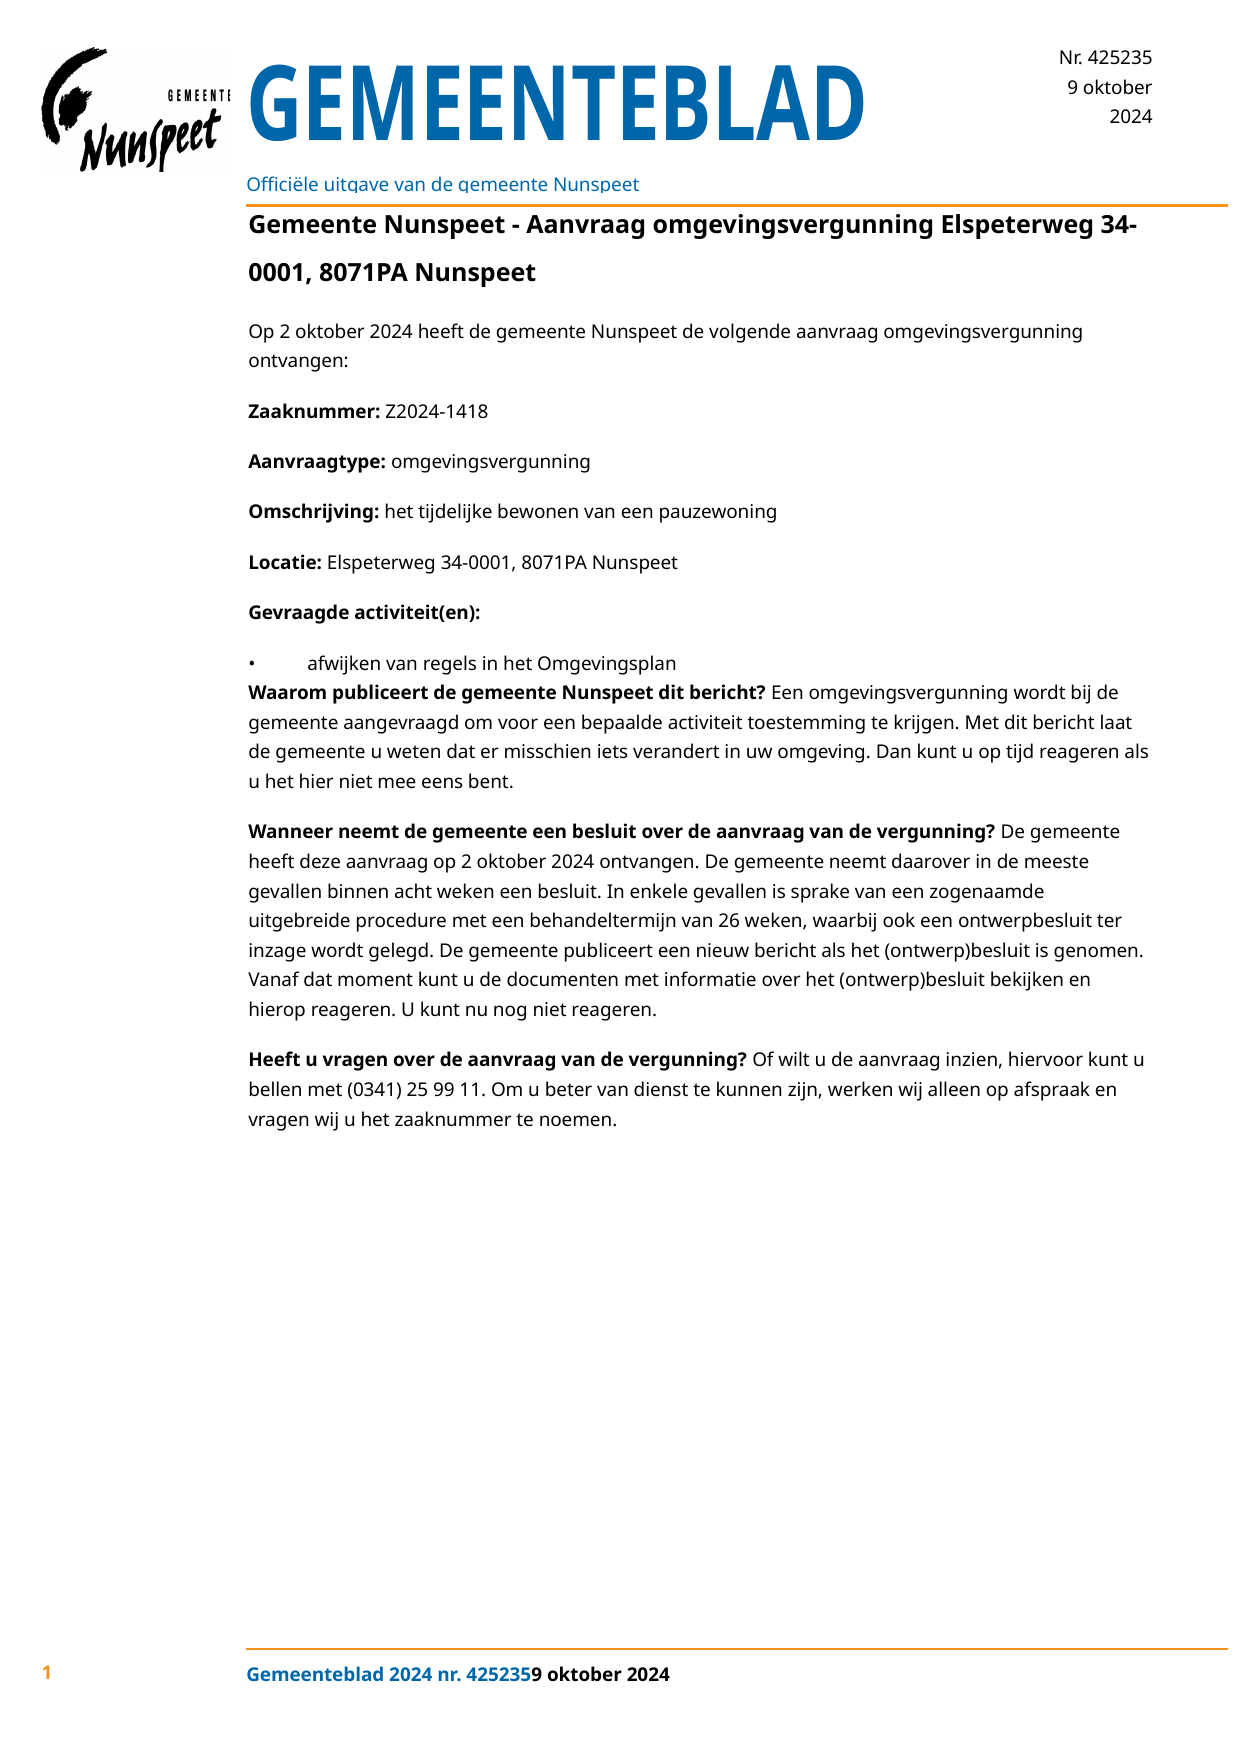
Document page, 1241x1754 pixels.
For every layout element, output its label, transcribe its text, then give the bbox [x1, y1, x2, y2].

text Wanneer neemt de gemeente een besluit over de aanvraag van de vergunning? De gemeente heeft deze aanvraag op 2 oktober 2024 ontvangen. De gemeente neemt daarover in de meeste gevallen binnen acht weken een besluit. In enkele gevallen is sprake van een zogenaamde uitgebreide procedure met een behandeltermijn van 26 weken, waarbij ook een ontwerpbesluit ter inzage wordt gelegd. De gemeente publiceert een nieuw bericht als het (ontwerp)besluit is genomen. Vanaf dat moment kunt u de documenten met informatie over het (ontwerp)besluit bekijken en hierop reageren. U kunt nu nog niet reageren. [248, 819, 1152, 1022]
text Locatie: Elspeterweg 34-0001, 8071PA Nunspeet [248, 549, 1152, 575]
text Aanvraagtype: omgevingsvergunning [248, 448, 1152, 474]
list afwijken van regels in het Omgevingsplan [248, 650, 1152, 676]
text Op 2 oktober 2024 heeft de gemeente Nunspeet de volgende aanvraag omgevingsvergunning ontvangen: [248, 318, 1152, 373]
text Gemeente Nunspeet - Aanvraag omgevingsvergunning Elspeterweg 34-0001, 8071PA Nunspeet [248, 207, 1152, 288]
text Zaaknummer: Z2024-1418 [248, 398, 1152, 424]
text Heeft u vragen over de aanvraag van de vergunning? Of wilt u de aanvraag inzien, hiervoor kunt u bellen met (0341) 25 99 11. Om u beter van dienst te kunnen zijn, werken wij alleen op afspraak en vragen wij u het zaaknummer te noemen. [248, 1047, 1152, 1132]
picture [41, 47, 231, 172]
text Gevraagde activiteit(en): [248, 599, 1152, 625]
text Omschrijving: het tijdelijke bewonen van een pauzewoning [248, 499, 1152, 524]
text Waarom publiceert de gemeente Nunspeet dit bericht? Een omgevingsvergunning wordt bij de gemeente aangevraagd om voor een bepaalde activiteit toestemming te krijgen. Met dit bericht laat de gemeente u weten dat er misschien iets verandert in uw omgeving. Dan kunt u op tijd reageren als u het hier niet mee eens bent. [248, 679, 1152, 794]
